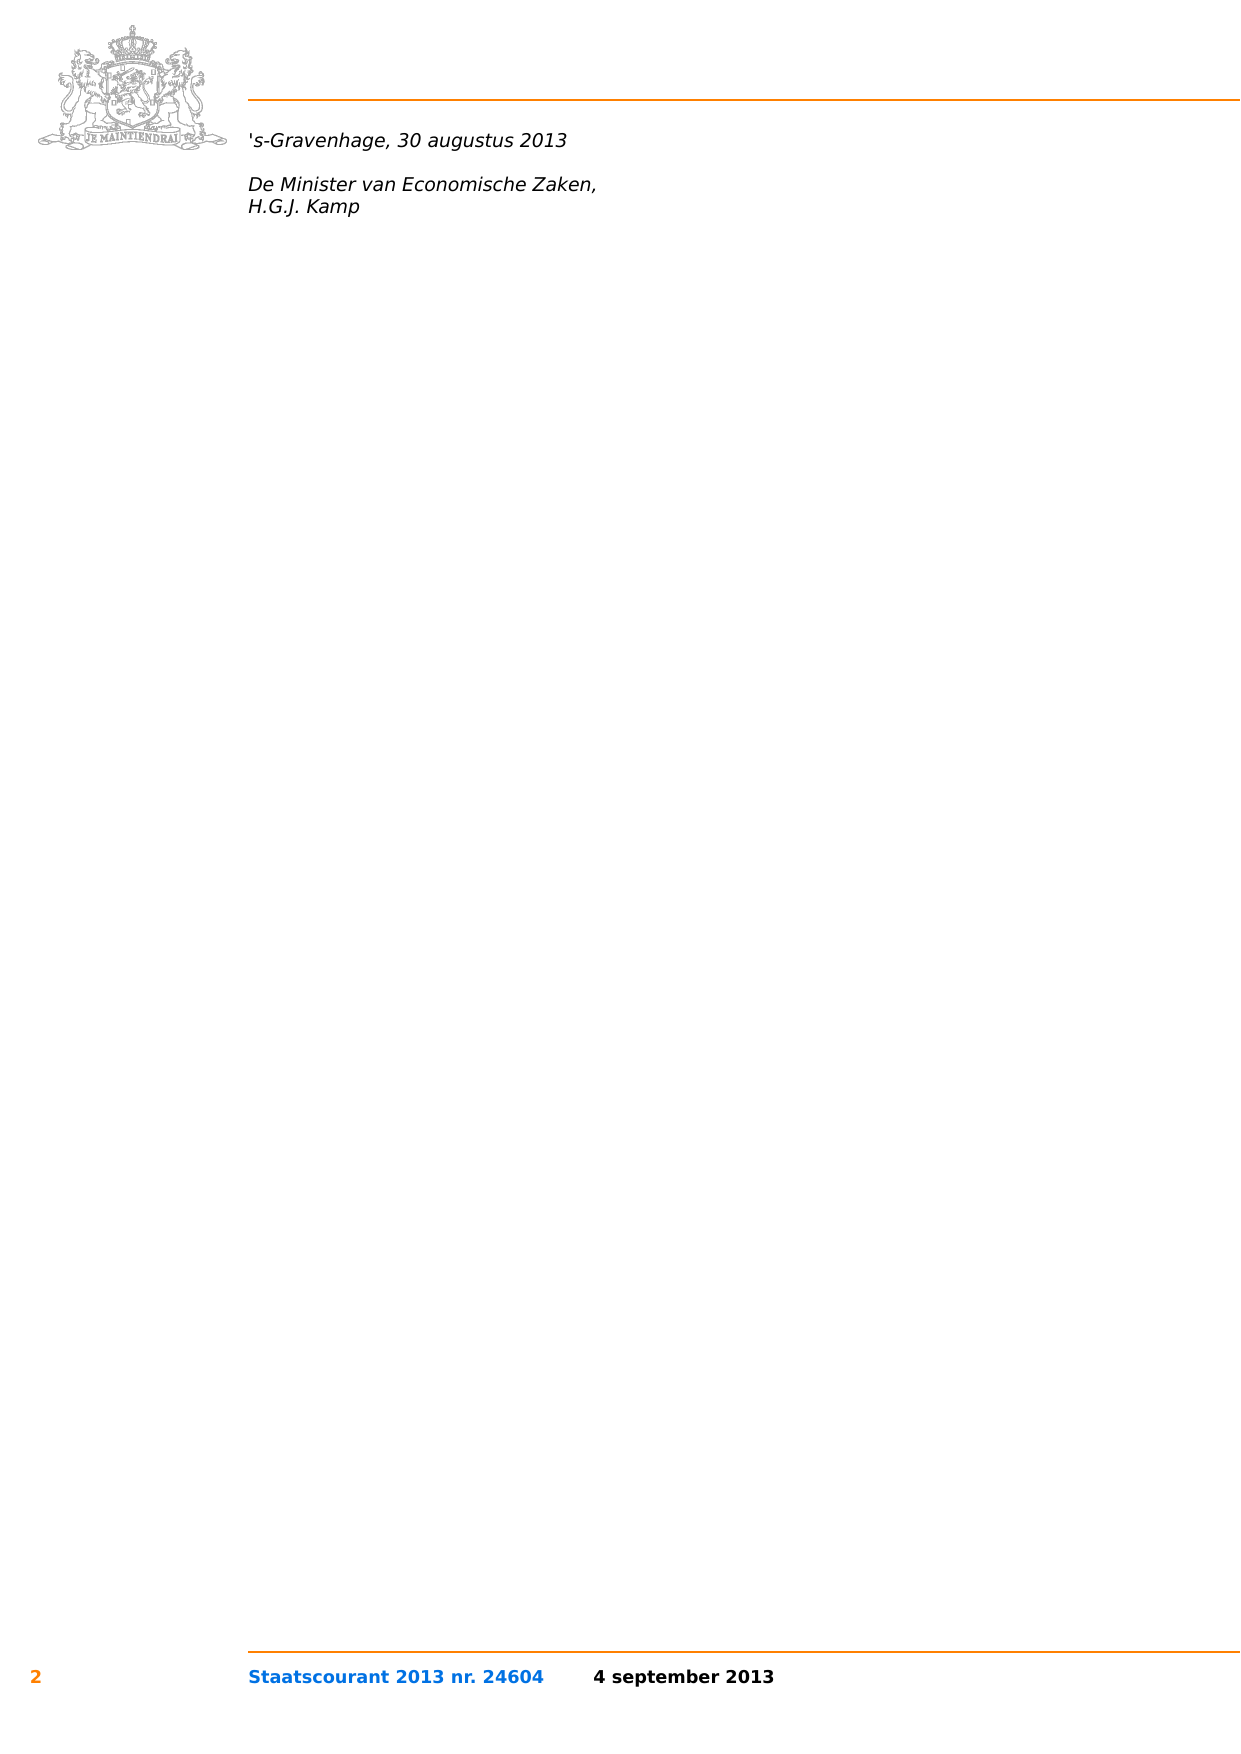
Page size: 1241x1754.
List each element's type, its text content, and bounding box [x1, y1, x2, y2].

text 's-Gravenhage, 30 augustus 2013 [248, 130, 1163, 152]
text De Minister van Economische Zaken, H.G.J. Kamp [248, 174, 1163, 218]
picture [38, 25, 227, 150]
